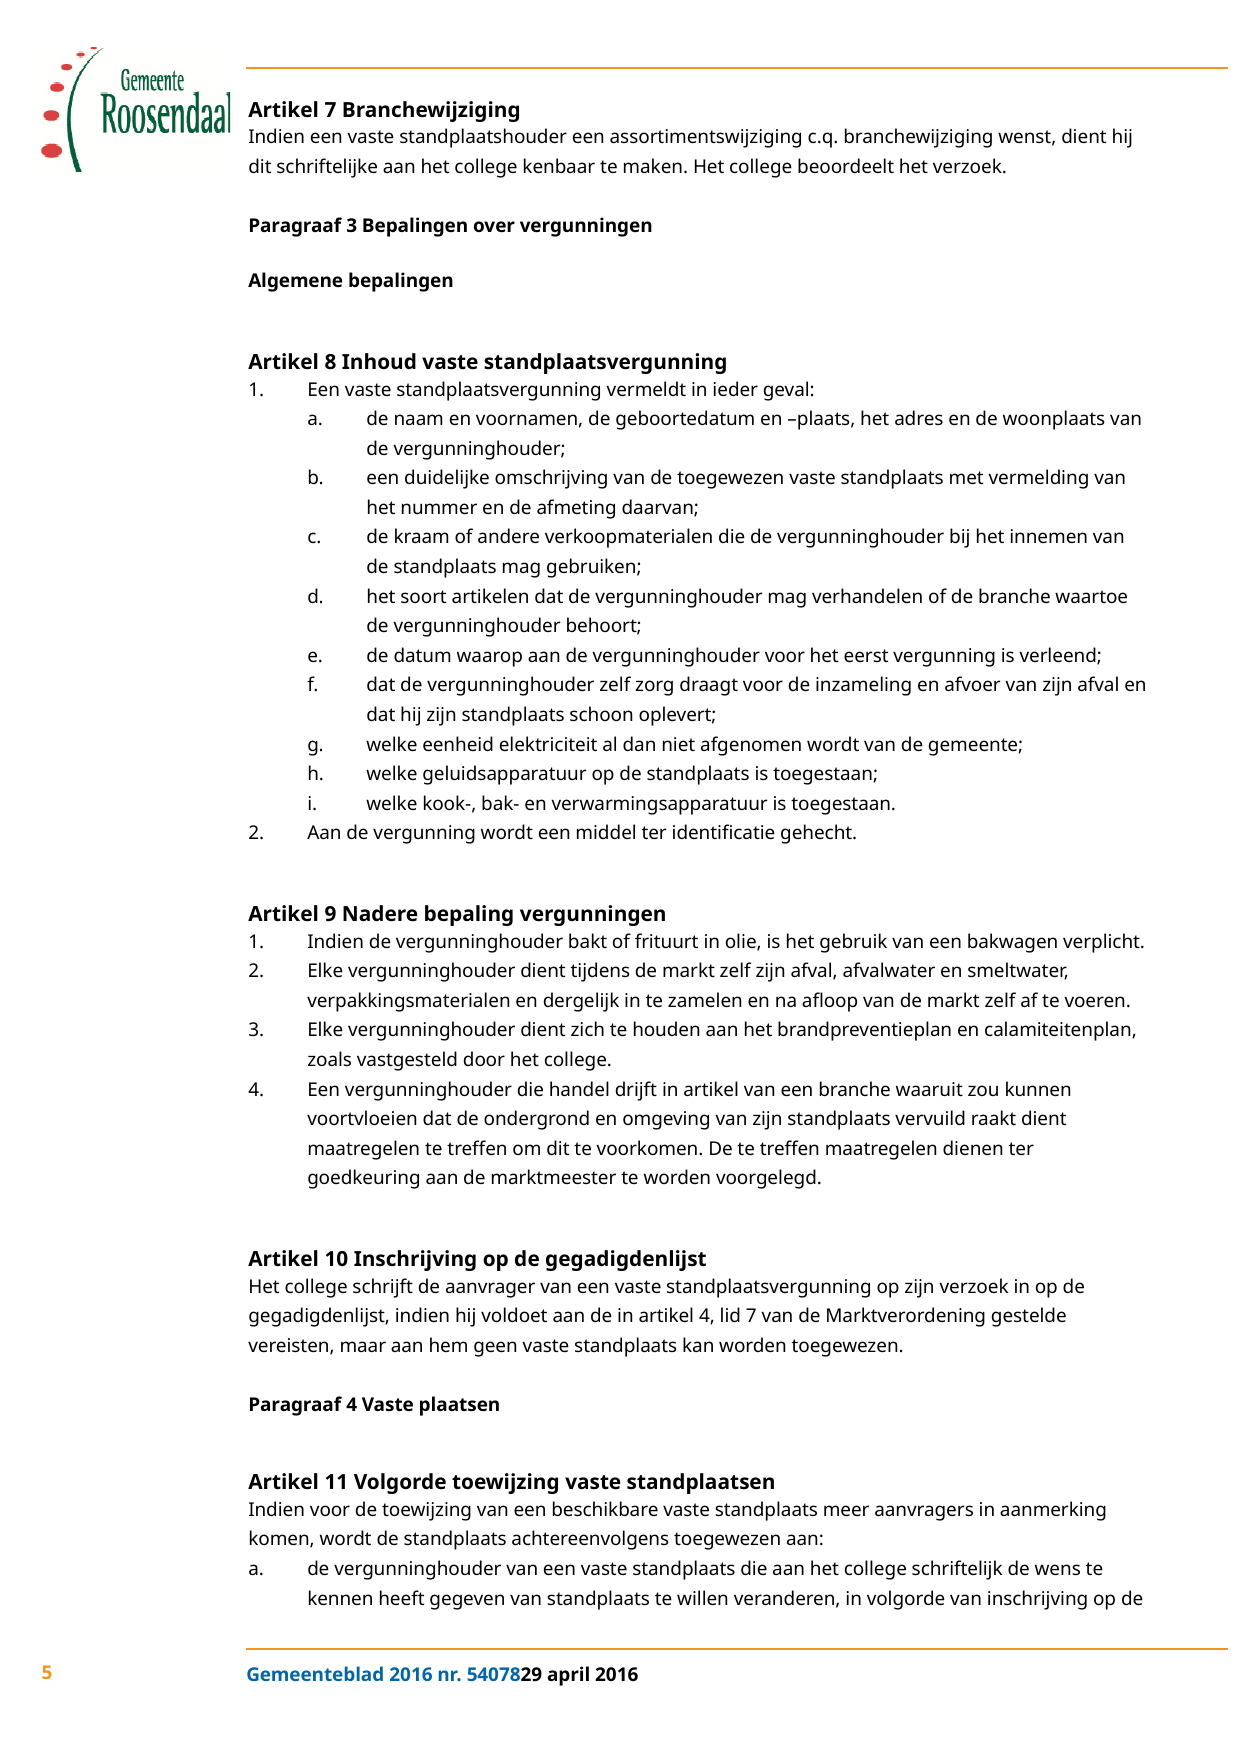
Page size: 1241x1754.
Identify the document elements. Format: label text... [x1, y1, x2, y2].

list Een vaste standplaatsvergunning vermeldt in ieder geval: [248, 376, 1152, 401]
list Elke vergunninghouder dient tijdens de markt zelf zijn afval, afvalwater en smeltwater, verpakkingsmaterialen en dergelijk in te zamelen en na afloop van de markt zelf af te voeren. [248, 957, 1152, 1013]
list dat de vergunninghouder zelf zorg draagt voor de inzameling en afvoer van zijn afval en dat hij zijn standplaats schoon oplevert; [307, 672, 1152, 727]
picture [41, 47, 231, 172]
text Artikel 11 Volgorde toewijzing vaste standplaatsen [248, 1467, 1152, 1496]
text Artikel 8 Inhoud vaste standplaatsvergunning [248, 347, 1152, 376]
text Algemene bepalingen [248, 267, 1152, 293]
list Indien de vergunninghouder bakt of frituurt in olie, is het gebruik van een bakwagen verplicht. [248, 928, 1152, 954]
list Een vergunninghouder die handel drijft in artikel van een branche waaruit zou kunnen voortvloeien dat de ondergrond en omgeving van zijn standplaats vervuild raakt dient maatregelen te treffen om dit te voorkomen. De te treffen maatregelen dienen ter goedkeuring aan de marktmeester te worden voorgelegd. [248, 1076, 1152, 1190]
text Artikel 10 Inschrijving op de gegadigdenlijst [248, 1244, 1152, 1273]
list Aan de vergunning wordt een middel ter identificatie gehecht. [248, 819, 1152, 845]
list de vergunninghouder van een vaste standplaats die aan het college schriftelijk de wens te kennen heeft gegeven van standplaats te willen veranderen, in volgorde van inschrijving op de [248, 1555, 1152, 1610]
text Artikel 9 Nadere bepaling vergunningen [248, 899, 1152, 928]
text Artikel 7 Branchewijziging [248, 95, 1152, 123]
text Paragraaf 3 Bepalingen over vergunningen [248, 212, 1152, 238]
list de naam en voornamen, de geboortedatum en –plaats, het adres en de woonplaats van de vergunninghouder; [307, 405, 1152, 461]
list welke geluidsapparatuur op de standplaats is toegestaan; [307, 760, 1152, 786]
list welke kook-, bak- en verwarmingsapparatuur is toegestaan. [307, 790, 1152, 816]
text Het college schrijft de aanvrager van een vaste standplaatsvergunning op zijn verzoek in op de gegadigdenlijst, indien hij voldoet aan de in artikel 4, lid 7 van de Marktverordening gestelde vereisten, maar aan hem geen vaste standplaats kan worden toegewezen. [248, 1273, 1152, 1358]
text Indien voor de toewijzing van een beschikbare vaste standplaats meer aanvragers in aanmerking komen, wordt de standplaats achtereenvolgens toegewezen aan: [248, 1496, 1152, 1551]
text Indien een vaste standplaatshouder een assortimentswijziging c.q. branchewijziging wenst, dient hij dit schriftelijke aan het college kenbaar te maken. Het college beoordeelt het verzoek. [248, 123, 1152, 178]
list Elke vergunninghouder dient zich te houden aan het brandpreventieplan en calamiteitenplan, zoals vastgesteld door het college. [248, 1017, 1152, 1072]
list welke eenheid elektriciteit al dan niet afgenomen wordt van de gemeente; [307, 731, 1152, 756]
list de datum waarop aan de vergunninghouder voor het eerst vergunning is verleend; [307, 642, 1152, 668]
text Paragraaf 4 Vaste plaatsen [248, 1391, 1152, 1417]
list de kraam of andere verkoopmaterialen die de vergunninghouder bij het innemen van de standplaats mag gebruiken; [307, 524, 1152, 579]
list het soort artikelen dat de vergunninghouder mag verhandelen of de branche waartoe de vergunninghouder behoort; [307, 583, 1152, 638]
list een duidelijke omschrijving van de toegewezen vaste standplaats met vermelding van het nummer en de afmeting daarvan; [307, 464, 1152, 520]
